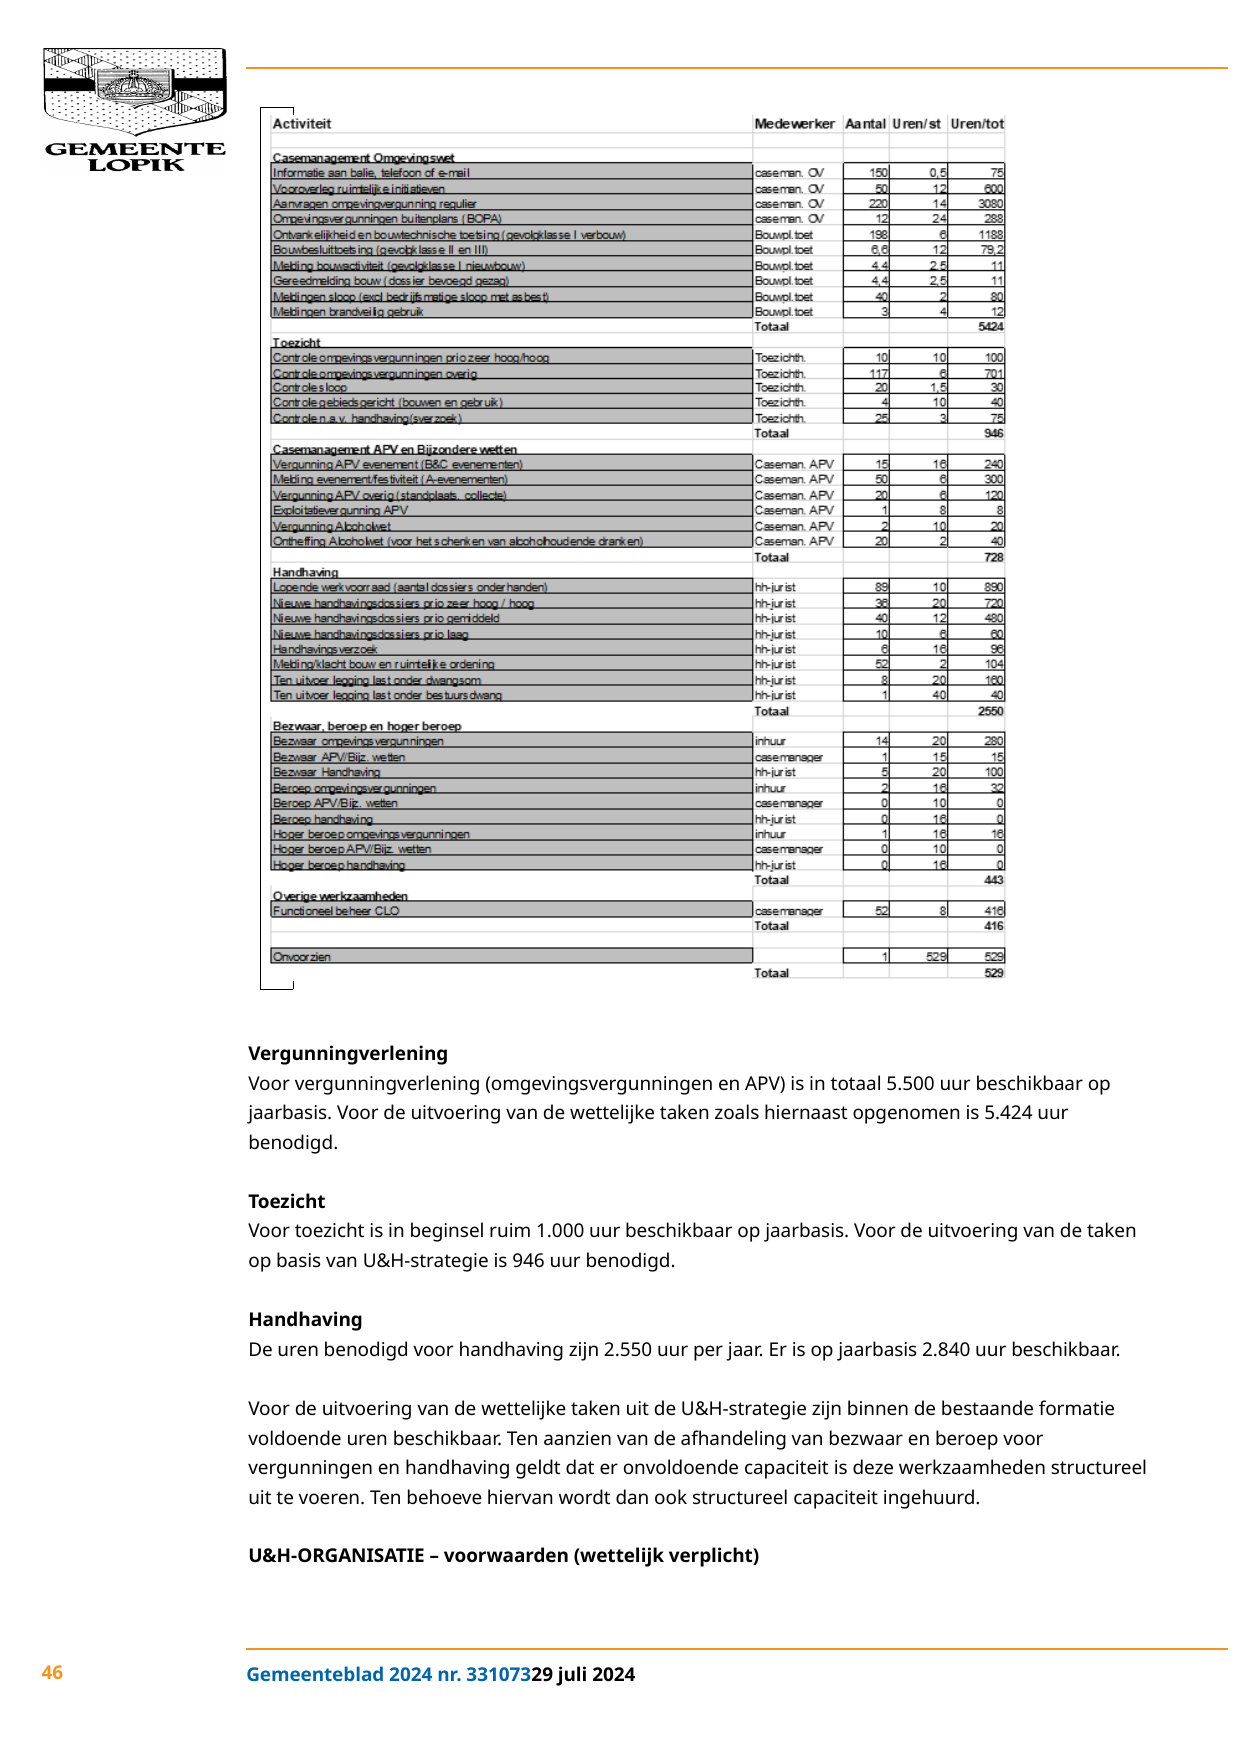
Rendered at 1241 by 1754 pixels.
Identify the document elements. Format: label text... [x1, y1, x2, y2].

picture [41, 47, 231, 172]
table_header Vergunningverlening Voor vergunningverlening (omgevingsvergunningen en APV) is in totaal 5.500 uur beschikbaar op jaarbasis. Voor de uitvoering van de wettelijke taken zoals hiernaast opgenomen is 5.424 uur benodigd. Toezicht Voor toezicht is in beginsel ruim 1.000 uur beschikbaar op jaarbasis. Voor de uitvoering van de taken op basis van U&H-strategie is 946 uur benodigd. Handhaving De uren benodigd voor handhaving zijn 2.550 uur per jaar. Er is op jaarbasis 2.840 uur beschikbaar. Voor de uitvoering van de wettelijke taken uit de U&H-strategie zijn binnen de bestaande formatie voldoende uren beschikbaar. Ten aanzien van de afhandeling van bezwaar en beroep voor vergunningen en handhaving geldt dat er onvoldoende capaciteit is deze werkzaamheden structureel uit te voeren. Ten behoeve hiervan wordt dan ook structureel capaciteit ingehuurd. [248, 1040, 1152, 1510]
text U&H-ORGANISATIE – voorwaarden (wettelijk verplicht) [248, 1542, 1152, 1568]
picture [268, 115, 1008, 981]
